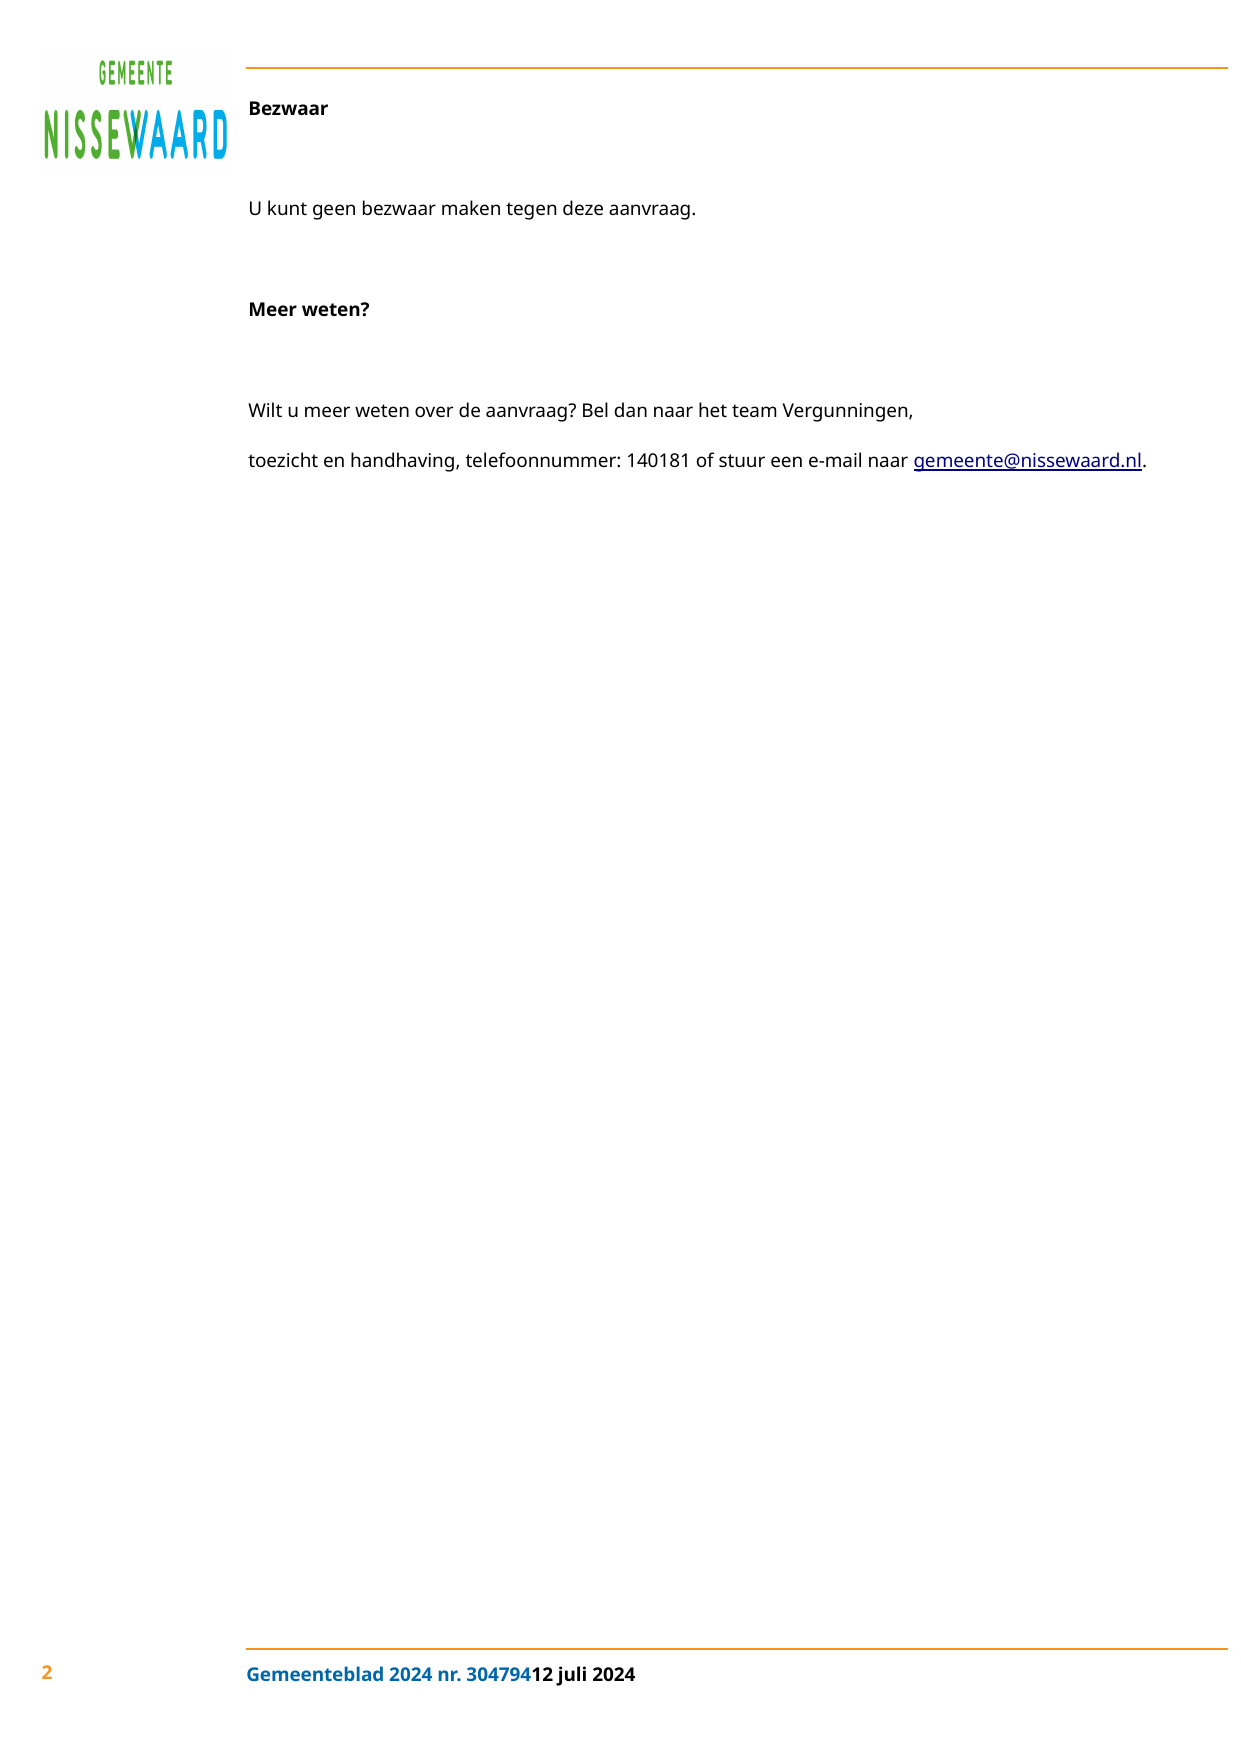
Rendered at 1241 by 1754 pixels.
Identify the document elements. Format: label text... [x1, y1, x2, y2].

text U kunt geen bezwaar maken tegen deze aanvraag. [248, 196, 1152, 221]
text Wilt u meer weten over de aanvraag? Bel dan naar het team Vergunningen, [248, 397, 1152, 423]
text Bezwaar [248, 95, 1152, 121]
picture [41, 47, 231, 172]
text Meer weten? [248, 296, 1152, 322]
text toezicht en handhaving, telefoonnummer: 140181 of stuur een e-mail naar gemeente@nissewaard.nl. [248, 448, 1152, 473]
